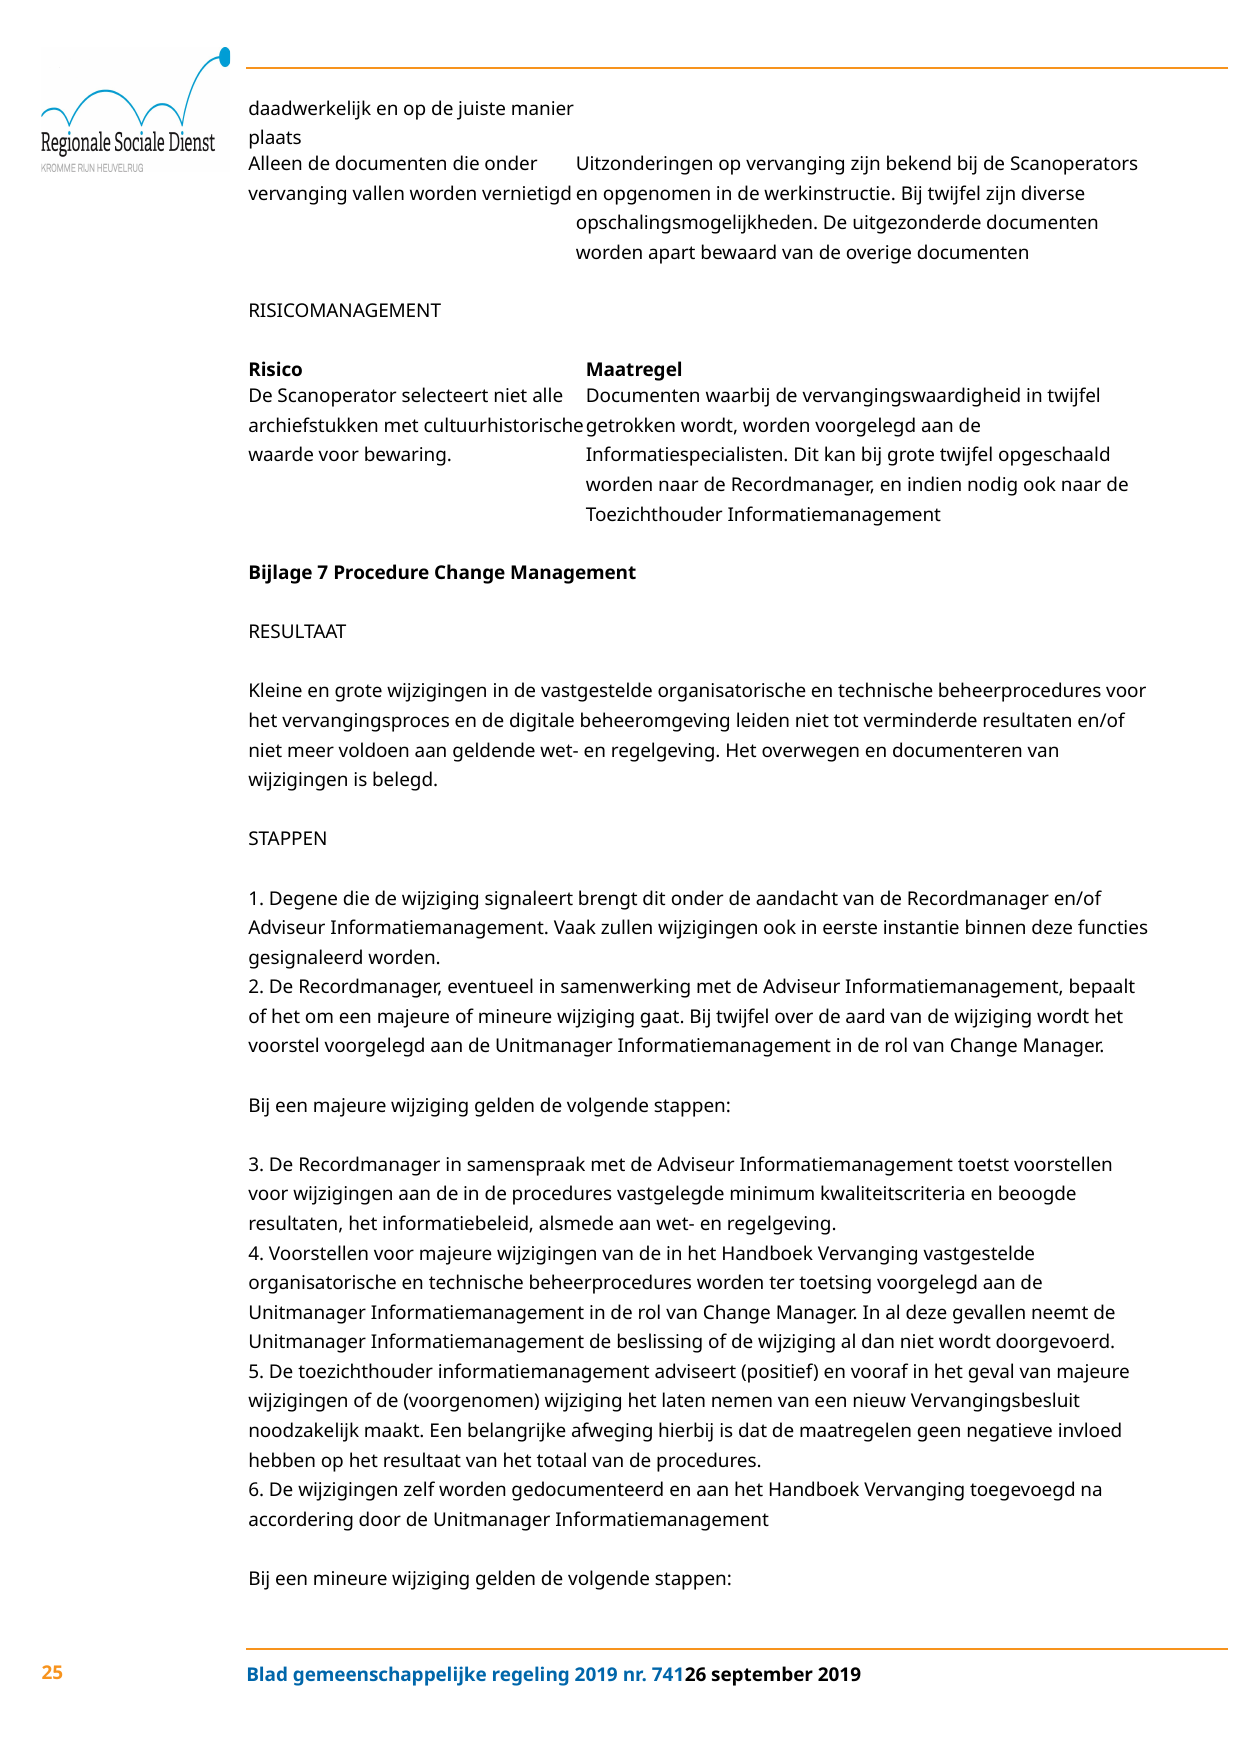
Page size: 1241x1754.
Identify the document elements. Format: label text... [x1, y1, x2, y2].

table_header Maatregel [586, 357, 1152, 382]
text Kleine en grote wijzigingen in de vastgestelde organisatorische en technische beheerprocedures voor het vervangingsproces en de digitale beheeromgeving leiden niet tot verminderde resultaten en/of niet meer voldoen aan geldende wet- en regelgeving. Het overwegen en documenteren van wijzigingen is belegd. [248, 678, 1152, 792]
table_cell De Scanoperator selecteert niet alle archiefstukken met cultuurhistorische waarde voor bewaring. [248, 383, 586, 526]
text Bij een majeure wijziging gelden de volgende stappen: [248, 1092, 1152, 1117]
picture [41, 47, 231, 172]
text Bij een mineure wijziging gelden de volgende stappen: [248, 1565, 1152, 1591]
table_cell Documenten waarbij de vervangingswaardigheid in twijfel getrokken wordt, worden voorgelegd aan de Informatiespecialisten. Dit kan bij grote twijfel opgeschaald worden naar de Recordmanager, en indien nodig ook naar de Toezichthouder Informatiemanagement [586, 383, 1152, 526]
table_cell [576, 95, 1152, 150]
text 1. Degene die de wijziging signaleert brengt dit onder de aandacht van de Recordmanager en/of Adviseur Informatiemanagement. Vaak zullen wijzigingen ook in eerste instantie binnen deze functies gesignaleerd worden. [248, 885, 1152, 969]
text 4. Voorstellen voor majeure wijzigingen van de in het Handboek Vervanging vastgestelde organisatorische en technische beheerprocedures worden ter toetsing voorgelegd aan de Unitmanager Informatiemanagement in de rol van Change Manager. In al deze gevallen neemt de Unitmanager Informatiemanagement de beslissing of de wijziging al dan niet wordt doorgevoerd. [248, 1240, 1152, 1354]
text 6. De wijzigingen zelf worden gedocumenteerd en aan het Handboek Vervanging toegevoegd na accordering door de Unitmanager Informatiemanagement [248, 1476, 1152, 1532]
text Bijlage 7 Procedure Change Management [248, 559, 1152, 585]
table_cell Uitzonderingen op vervanging zijn bekend bij de Scanoperators en opgenomen in de werkinstructie. Bij twijfel zijn diverse opschalingsmogelijkheden. De uitgezonderde documenten worden apart bewaard van de overige documenten [576, 150, 1152, 264]
text 5. De toezichthouder informatiemanagement adviseert (positief) en vooraf in het geval van majeure wijzigingen of de (voorgenomen) wijziging het laten nemen van een nieuw Vervangingsbesluit noodzakelijk maakt. Een belangrijke afweging hierbij is dat de maatregelen geen negatieve invloed hebben op het resultaat van het totaal van de procedures. [248, 1358, 1152, 1472]
table_header Risico [248, 357, 586, 382]
text RESULTAAT [248, 618, 1152, 644]
text STAPPEN [248, 826, 1152, 851]
text 3. De Recordmanager in samenspraak met de Adviseur Informatiemanagement toetst voorstellen voor wijzigingen aan de in de procedures vastgelegde minimum kwaliteitscriteria en beoogde resultaten, het informatiebeleid, alsmede aan wet- en regelgeving. [248, 1151, 1152, 1236]
table_cell Alleen de documenten die onder vervanging vallen worden vernietigd [248, 150, 576, 264]
text 2. De Recordmanager, eventueel in samenwerking met de Adviseur Informatiemanagement, bepaalt of het om een majeure of mineure wijziging gaat. Bij twijfel over de aard van de wijziging wordt het voorstel voorgelegd aan de Unitmanager Informatiemanagement in de rol van Change Manager. [248, 973, 1152, 1058]
text RISICOMANAGEMENT [248, 297, 1152, 323]
table_cell daadwerkelijk en op de juiste manier plaats [248, 95, 576, 150]
